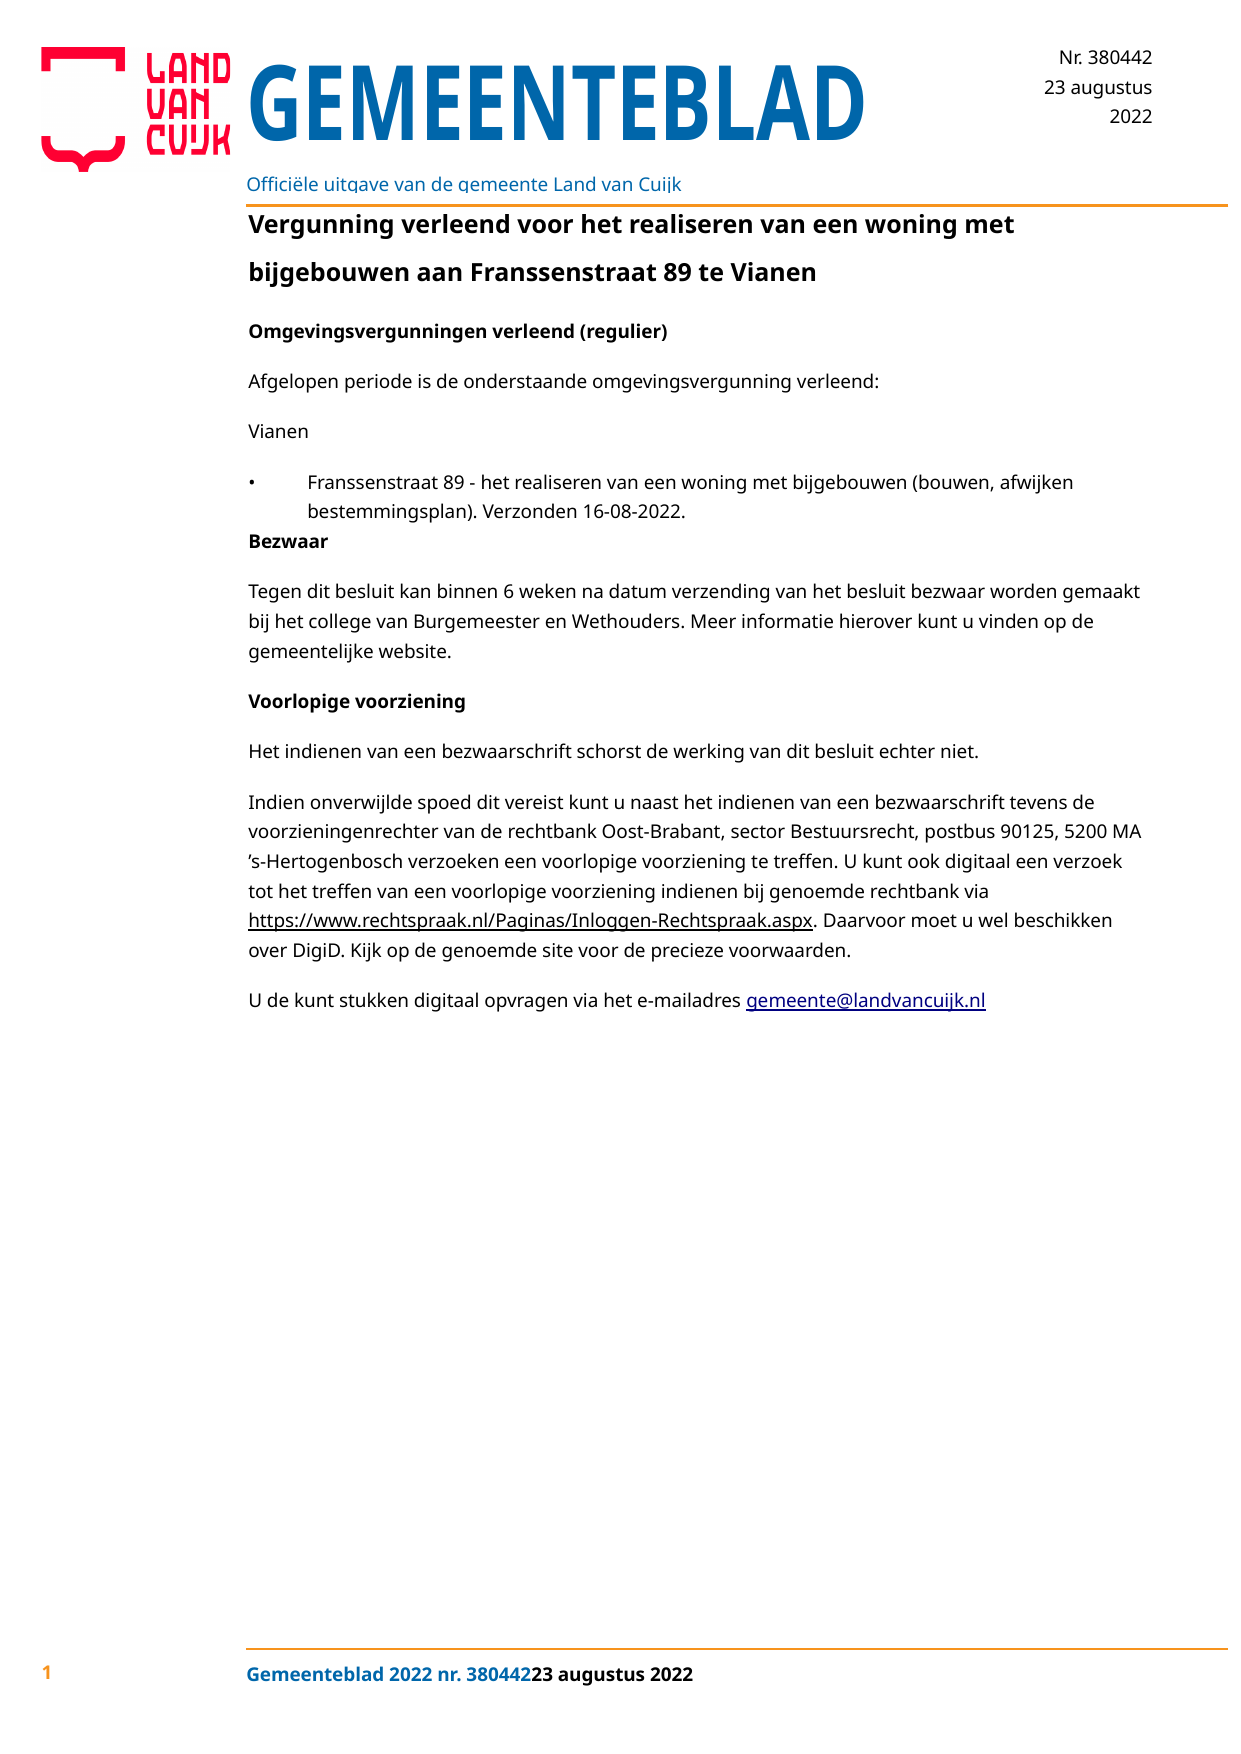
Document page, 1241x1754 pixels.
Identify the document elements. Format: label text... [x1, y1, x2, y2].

text Vianen [248, 419, 1152, 444]
picture [41, 47, 231, 172]
text Tegen dit besluit kan binnen 6 weken na datum verzending van het besluit bezwaar worden gemaakt bij het college van Burgemeester en Wethouders. Meer informatie hierover kunt u vinden op de gemeentelijke website. [248, 579, 1152, 664]
text Afgelopen periode is de onderstaande omgevingsvergunning verleend: [248, 368, 1152, 394]
text Bezwaar [248, 528, 1152, 554]
text Omgevingsvergunningen verleend (regulier) [248, 318, 1152, 344]
list Franssenstraat 89 - het realiseren van een woning met bijgebouwen (bouwen, afwijken bestemmingsplan). Verzonden 16-08-2022. [248, 469, 1152, 524]
text Vergunning verleend voor het realiseren van een woning met bijgebouwen aan Franssenstraat 89 te Vianen [248, 207, 1152, 288]
text Indien onverwijlde spoed dit vereist kunt u naast het indienen van een bezwaarschrift tevens de voorzieningenrechter van de rechtbank Oost-Brabant, sector Bestuursrecht, postbus 90125, 5200 MA ’s-Hertogenbosch verzoeken een voorlopige voorziening te treffen. U kunt ook digitaal een verzoek tot het treffen van een voorlopige voorziening indienen bij genoemde rechtbank via https://www.rechtspraak.nl/Paginas/Inloggen-Rechtspraak.aspx. Daarvoor moet u wel beschikken over DigiD. Kijk op de genoemde site voor de precieze voorwaarden. [248, 789, 1152, 963]
text Het indienen van een bezwaarschrift schorst de werking van dit besluit echter niet. [248, 739, 1152, 764]
text Voorlopige voorziening [248, 688, 1152, 714]
text U de kunt stukken digitaal opvragen via het e-mailadres gemeente@landvancuijk.nl [248, 987, 1152, 1013]
